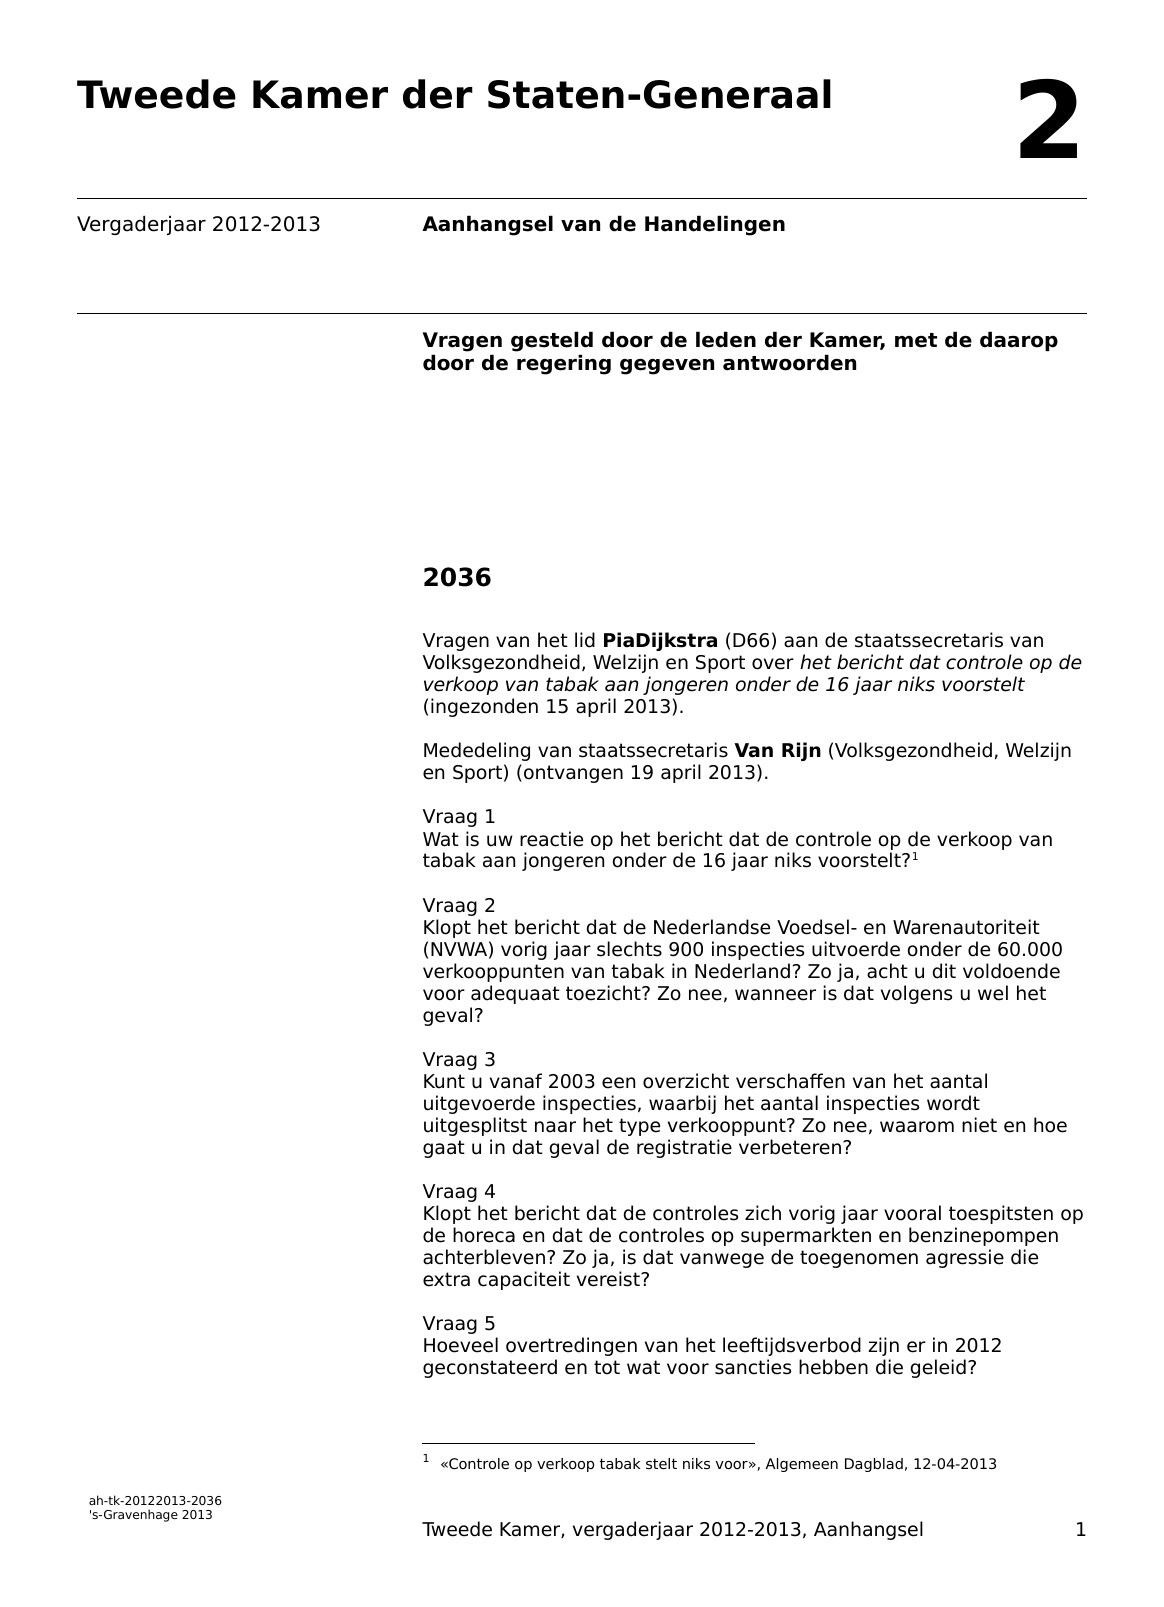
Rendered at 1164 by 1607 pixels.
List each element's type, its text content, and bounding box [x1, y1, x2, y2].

text Vraag 5 [422, 1313, 1087, 1335]
table_header 2 [886, 59, 1087, 198]
text ah-tk-20122013-2036 [88, 1494, 323, 1508]
text Vraag 3 [422, 1049, 1087, 1071]
text Klopt het bericht dat de Nederlandse Voedsel- en Warenautoriteit (NVWA) vorig jaar slechts 900 inspecties uitvoerde onder de 60.000 verkooppunten van tabak in Nederland? Zo ja, acht u dit voldoende voor adequaat toezicht? Zo nee, wanneer is dat volgens u wel het geval? [422, 917, 1087, 1026]
text Mededeling van staatssecretaris Van Rijn (Volksgezondheid, Welzijn en Sport) (ontvangen 19 april 2013). [422, 740, 1087, 784]
text Klopt het bericht dat de controles zich vorig jaar vooral toespitsten op de horeca en dat de controles op supermarkten en benzinepompen achterbleven? Zo ja, is dat vanwege de toegenomen agressie die extra capaciteit vereist? [422, 1203, 1087, 1291]
table_cell Vergaderjaar 2012-2013 [77, 199, 422, 313]
text Wat is uw reactie op het bericht dat de controle op de verkoop van tabak aan jongeren onder de 16 jaar niks voorstelt? [422, 828, 1087, 872]
text 2036 [422, 563, 1087, 592]
text Kunt u vanaf 2003 een overzicht verschaffen van het aantal uitgevoerde inspecties, waarbij het aantal inspecties wordt uitgesplitst naar het type verkooppunt? Zo nee, waarom niet en hoe gaat u in dat geval de registratie verbeteren? [422, 1071, 1087, 1158]
text 's-Gravenhage 2013 [88, 1508, 323, 1522]
text Vraag 4 [422, 1181, 1087, 1203]
table_cell Vragen gesteld door de leden der Kamer, met de daarop door de regering gegeven antwoorden [422, 314, 1087, 375]
text «Controle op verkoop tabak stelt niks voor», Algemeen Dagblad, 12-04-2013 [422, 1452, 1087, 1474]
text Vraag 2 [422, 894, 1087, 917]
text Vragen van het lid PiaDijkstra (D66) aan de staatssecretaris van Volksgezondheid, Welzijn en Sport over het bericht dat controle op de verkoop van tabak aan jongeren onder de 16 jaar niks voorstelt (ingezonden 15 april 2013). [422, 630, 1087, 718]
table_cell Aanhangsel van de Handelingen [422, 199, 1087, 313]
text Vraag 1 [422, 806, 1087, 828]
table_header Tweede Kamer der Staten-Generaal [77, 59, 886, 198]
text Hoeveel overtredingen van het leeftijdsverbod zijn er in 2012 geconstateerd en tot wat voor sancties hebben die geleid? [422, 1335, 1087, 1379]
table_cell [77, 314, 422, 375]
